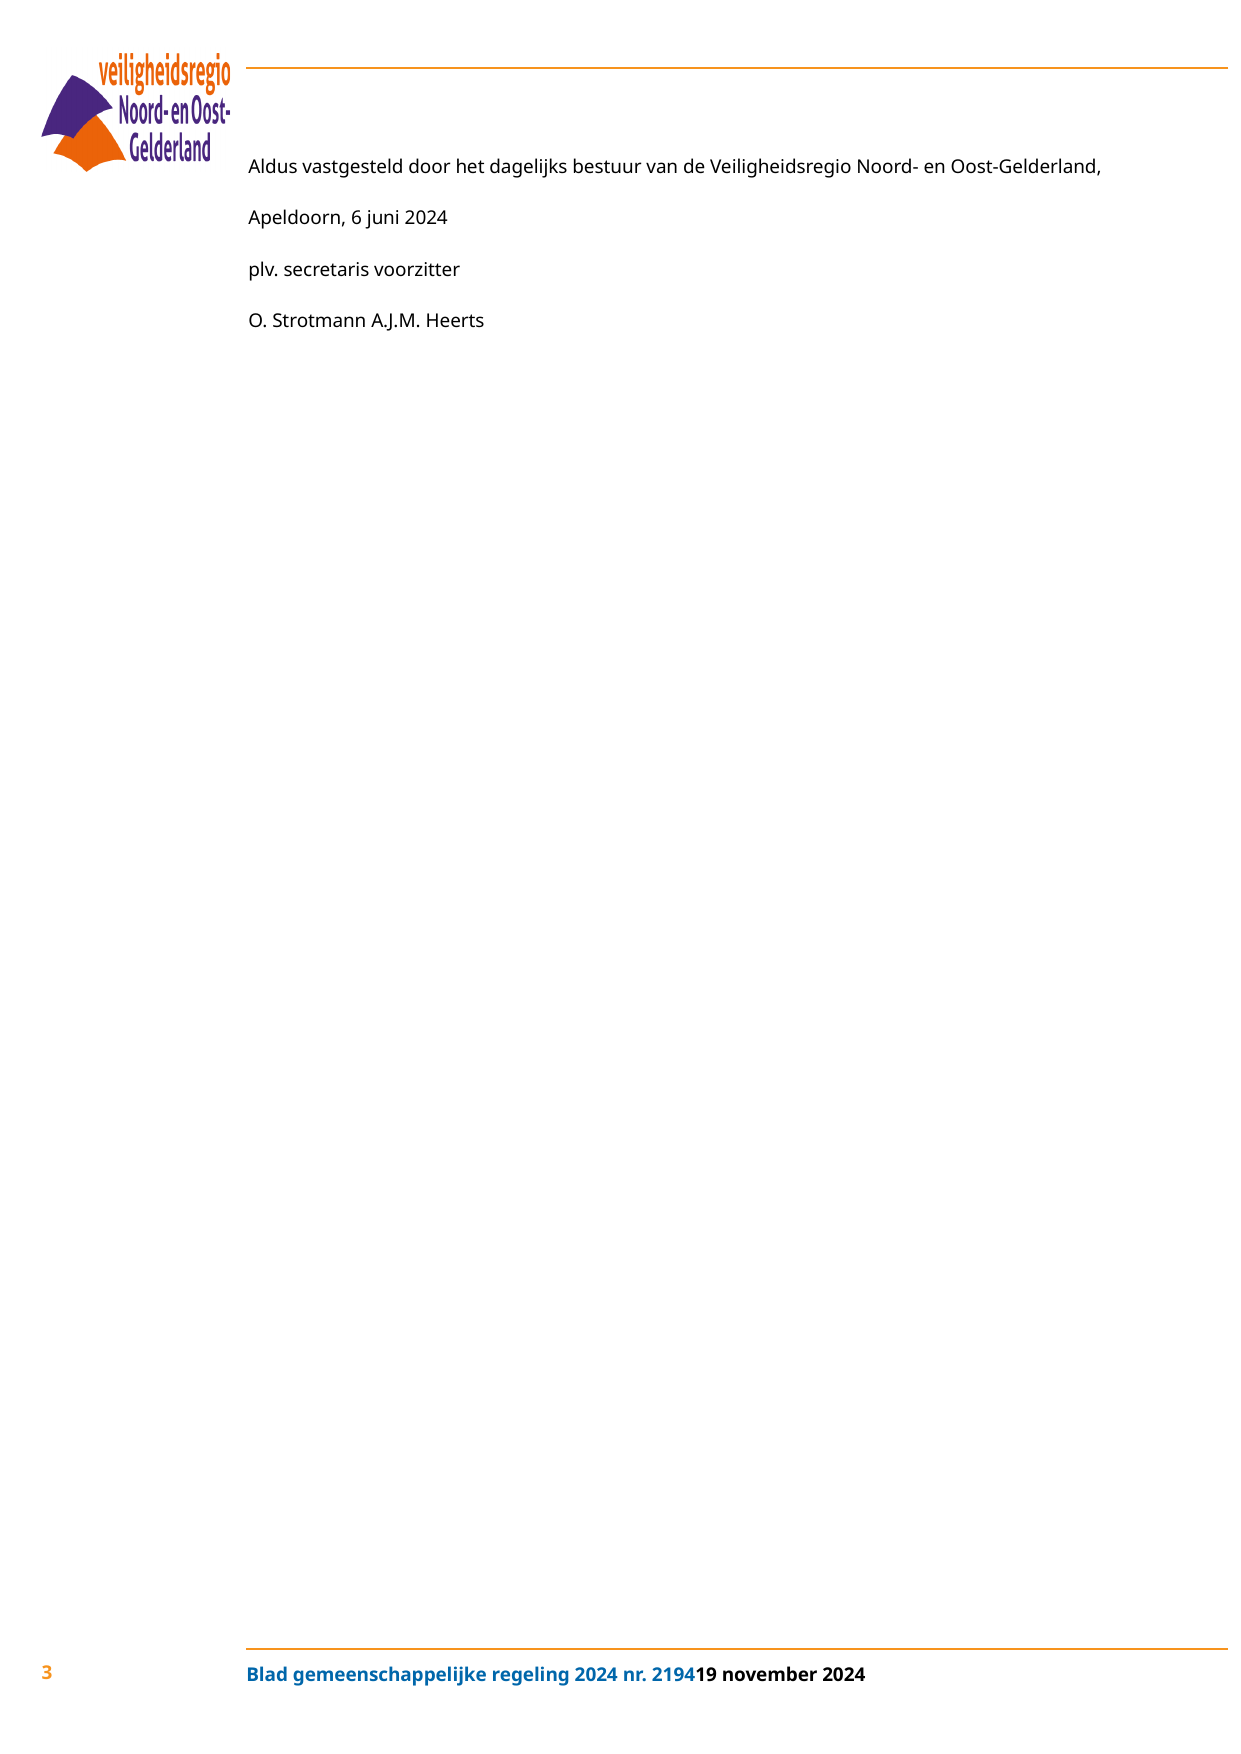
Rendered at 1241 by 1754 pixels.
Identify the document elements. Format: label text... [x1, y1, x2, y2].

text plv. secretaris voorzitter [248, 256, 1152, 281]
text Apeldoorn, 6 juni 2024 [248, 204, 1152, 230]
text O. Strotmann A.J.M. Heerts [248, 307, 1152, 333]
picture [41, 47, 231, 172]
text Aldus vastgesteld door het dagelijks bestuur van de Veiligheidsregio Noord- en Oost-Gelderland, [248, 153, 1152, 178]
